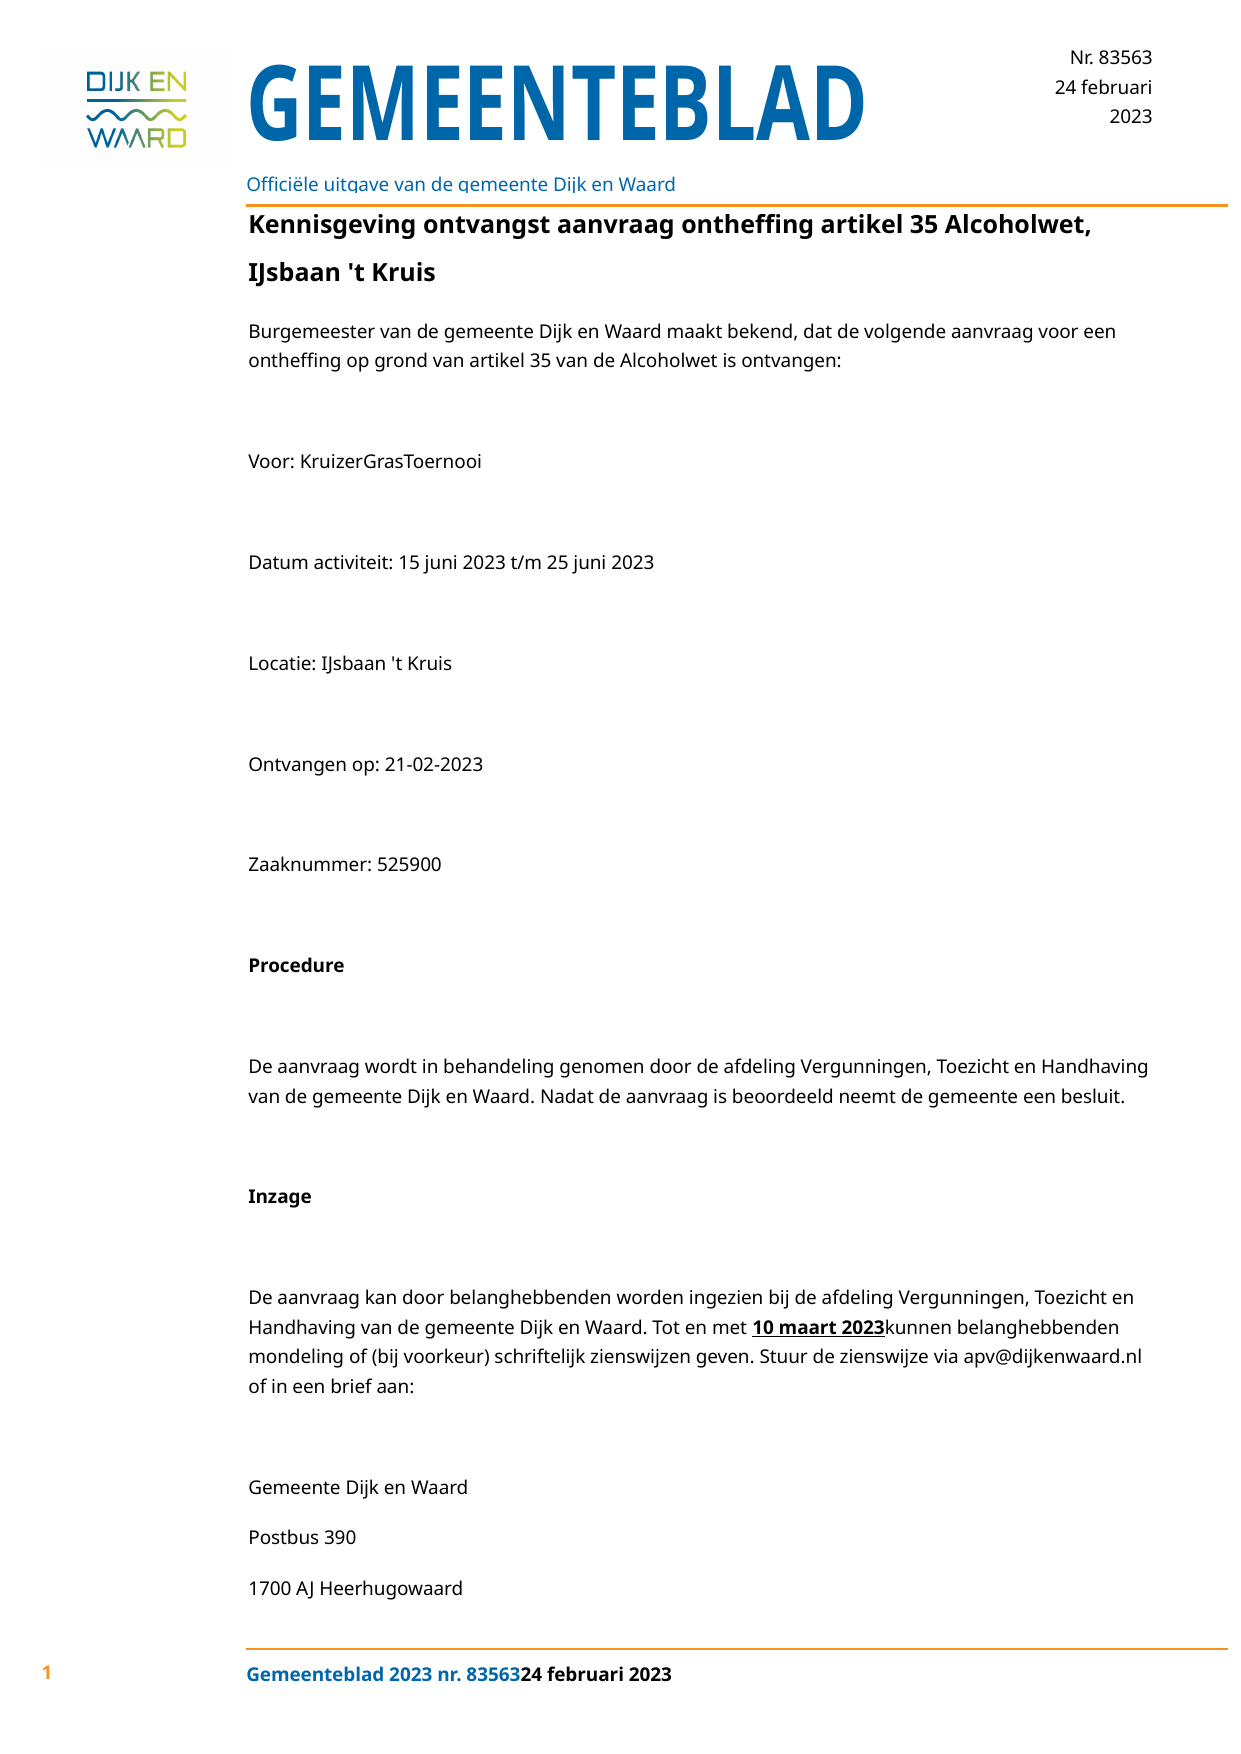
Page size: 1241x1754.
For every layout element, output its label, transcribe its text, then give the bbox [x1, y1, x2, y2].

text Gemeente Dijk en Waard [248, 1474, 1152, 1500]
text Voor: KruizerGrasToernooi [248, 448, 1152, 474]
text Zaaknummer: 525900 [248, 852, 1152, 877]
text Datum activiteit: 15 juni 2023 t/m 25 juni 2023 [248, 549, 1152, 575]
text 1700 AJ Heerhugowaard [248, 1575, 1152, 1601]
text Kennisgeving ontvangst aanvraag ontheffing artikel 35 Alcoholwet, IJsbaan 't Kruis [248, 207, 1152, 288]
text Inzage [248, 1184, 1152, 1209]
text Locatie: IJsbaan 't Kruis [248, 650, 1152, 676]
text De aanvraag wordt in behandeling genomen door de afdeling Vergunningen, Toezicht en Handhaving van de gemeente Dijk en Waard. Nadat de aanvraag is beoordeeld neemt de gemeente een besluit. [248, 1053, 1152, 1109]
text Postbus 390 [248, 1524, 1152, 1550]
text Ontvangen op: 21-02-2023 [248, 751, 1152, 777]
text De aanvraag kan door belanghebbenden worden ingezien bij de afdeling Vergunningen, Toezicht en Handhaving van de gemeente Dijk en Waard. Tot en met 10 maart 2023kunnen belanghebbenden mondeling of (bij voorkeur) schriftelijk zienswijzen geven. Stuur de zienswijze via apv@dijkenwaard.nl of in een brief aan: [248, 1284, 1152, 1399]
picture [41, 47, 231, 172]
text Burgemeester van de gemeente Dijk en Waard maakt bekend, dat de volgende aanvraag voor een ontheffing op grond van artikel 35 van de Alcoholwet is ontvangen: [248, 318, 1152, 373]
text Procedure [248, 952, 1152, 978]
